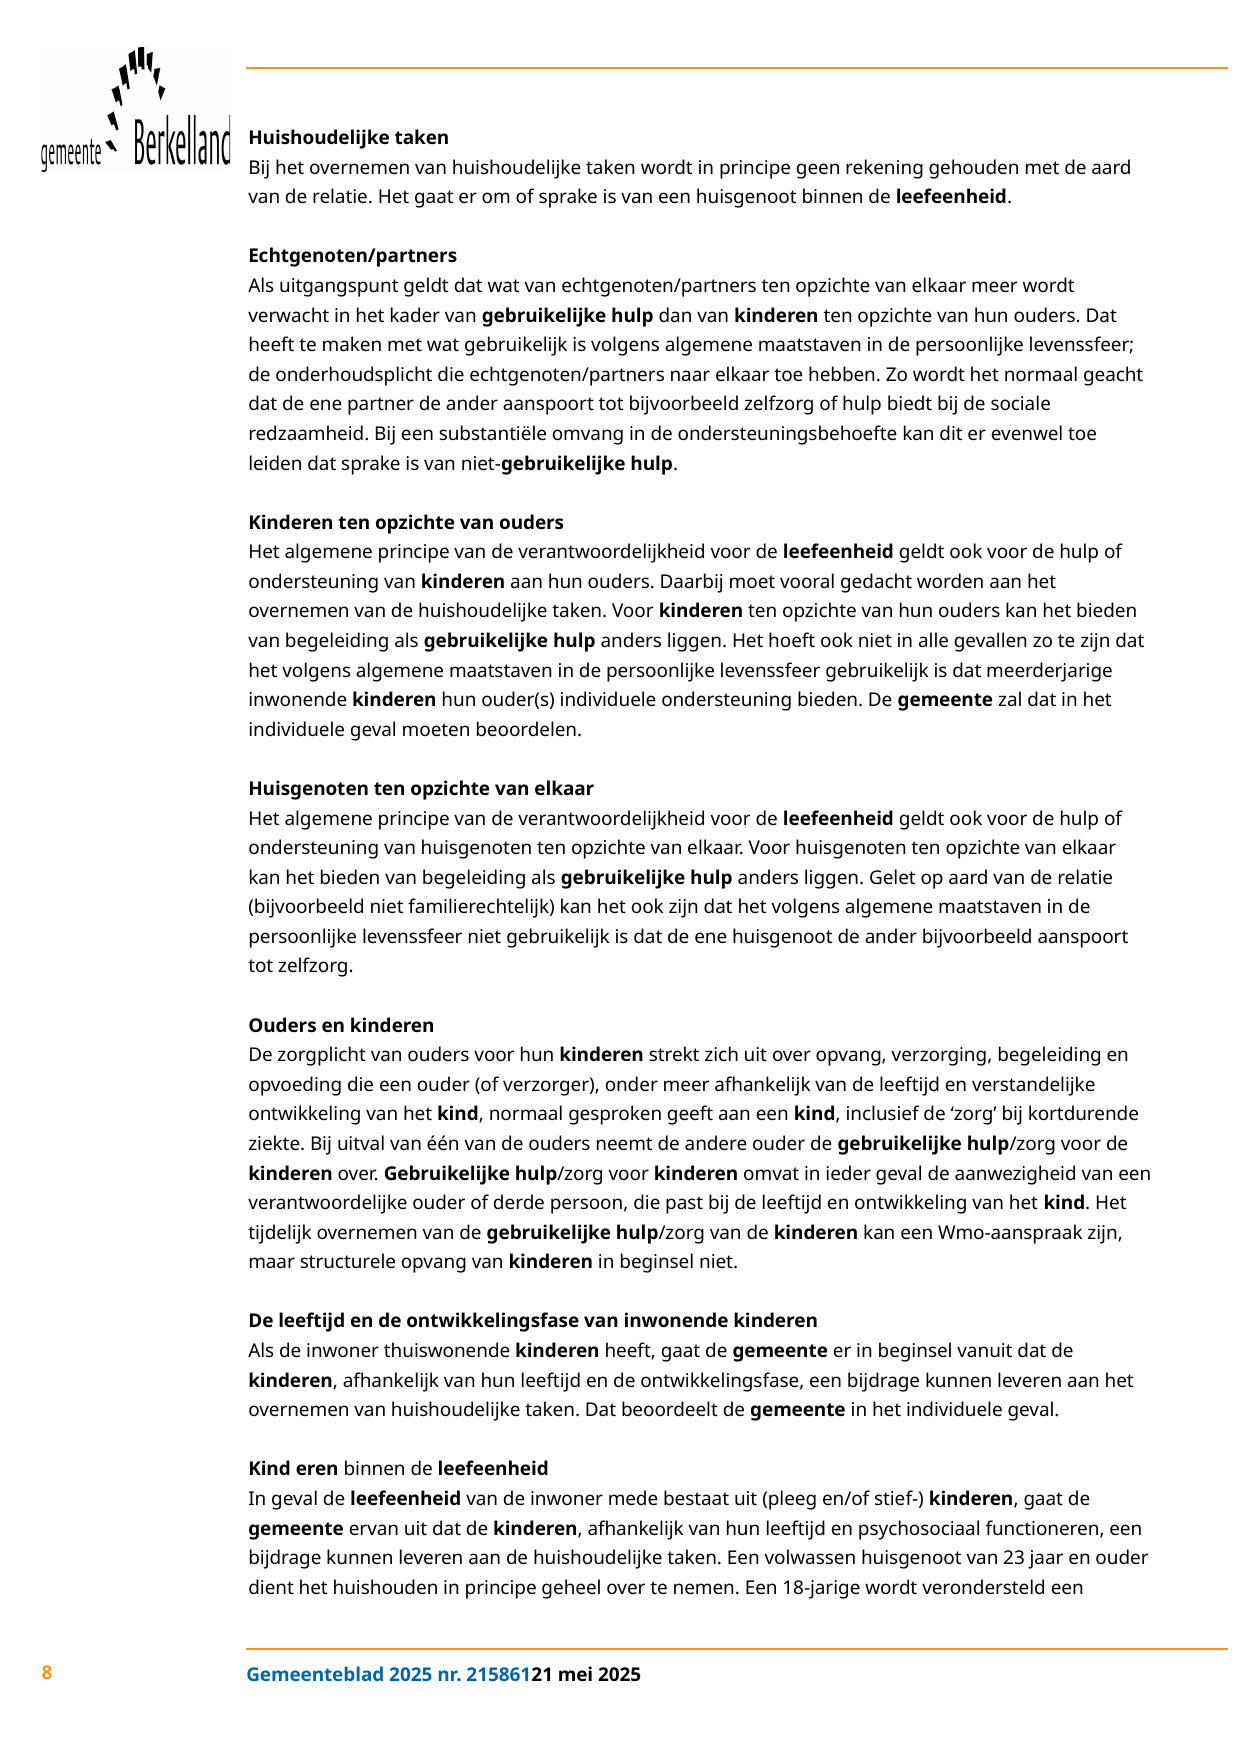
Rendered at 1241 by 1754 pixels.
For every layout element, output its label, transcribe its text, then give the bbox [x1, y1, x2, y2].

text Het algemene principe van de verantwoordelijkheid voor de leefeenheid geldt ook voor de hulp of ondersteuning van kinderen aan hun ouders. Daarbij moet vooral gedacht worden aan het overnemen van de huishoudelijke taken. Voor kinderen ten opzichte van hun ouders kan het bieden van begeleiding als gebruikelijke hulp anders liggen. Het hoeft ook niet in alle gevallen zo te zijn dat het volgens algemene maatstaven in de persoonlijke levenssfeer gebruikelijk is dat meerderjarige inwonende kinderen hun ouder(s) individuele ondersteuning bieden. De gemeente zal dat in het individuele geval moeten beoordelen. [248, 538, 1152, 742]
text Ouders en kinderen [248, 1012, 1152, 1038]
text In geval de leefeenheid van de inwoner mede bestaat uit (pleeg en/of stief-) kinderen, gaat de gemeente ervan uit dat de kinderen, afhankelijk van hun leeftijd en psychosociaal functioneren, een bijdrage kunnen leveren aan de huishoudelijke taken. Een volwassen huisgenoot van 23 jaar en ouder dient het huishouden in principe geheel over te nemen. Een 18-jarige wordt verondersteld een [248, 1485, 1152, 1600]
text De leeftijd en de ontwikkelingsfase van inwonende kinderen [248, 1308, 1152, 1333]
text Huisgenoten ten opzichte van elkaar [248, 775, 1152, 801]
picture [41, 47, 231, 172]
text Als de inwoner thuiswonende kinderen heeft, gaat de gemeente er in beginsel vanuit dat de kinderen, afhankelijk van hun leeftijd en de ontwikkelingsfase, een bijdrage kunnen leveren aan het overnemen van huishoudelijke taken. Dat beoordeelt de gemeente in het individuele geval. [248, 1337, 1152, 1422]
text Echtgenoten/partners [248, 243, 1152, 268]
text Kinderen ten opzichte van ouders [248, 509, 1152, 535]
text Bij het overnemen van huishoudelijke taken wordt in principe geen rekening gehouden met de aard van de relatie. Het gaat er om of sprake is van een huisgenoot binnen de leefeenheid. [248, 154, 1152, 209]
text Het algemene principe van de verantwoordelijkheid voor de leefeenheid geldt ook voor de hulp of ondersteuning van huisgenoten ten opzichte van elkaar. Voor huisgenoten ten opzichte van elkaar kan het bieden van begeleiding als gebruikelijke hulp anders liggen. Gelet op aard van de relatie (bijvoorbeeld niet familierechtelijk) kan het ook zijn dat het volgens algemene maatstaven in de persoonlijke levenssfeer niet gebruikelijk is dat de ene huisgenoot de ander bijvoorbeeld aanspoort tot zelfzorg. [248, 805, 1152, 978]
text De zorgplicht van ouders voor hun kinderen strekt zich uit over opvang, verzorging, begeleiding en opvoeding die een ouder (of verzorger), onder meer afhankelijk van de leeftijd en verstandelijke ontwikkeling van het kind, normaal gesproken geeft aan een kind, inclusief de ‘zorg’ bij kortdurende ziekte. Bij uitval van één van de ouders neemt de andere ouder de gebruikelijke hulp/zorg voor de kinderen over. Gebruikelijke hulp/zorg voor kinderen omvat in ieder geval de aanwezigheid van een verantwoordelijke ouder of derde persoon, die past bij de leeftijd en ontwikkeling van het kind. Het tijdelijk overnemen van de gebruikelijke hulp/zorg van de kinderen kan een Wmo-aanspraak zijn, maar structurele opvang van kinderen in beginsel niet. [248, 1041, 1152, 1274]
text Als uitgangspunt geldt dat wat van echtgenoten/partners ten opzichte van elkaar meer wordt verwacht in het kader van gebruikelijke hulp dan van kinderen ten opzichte van hun ouders. Dat heeft te maken met wat gebruikelijk is volgens algemene maatstaven in de persoonlijke levenssfeer; de onderhoudsplicht die echtgenoten/partners naar elkaar toe hebben. Zo wordt het normaal geacht dat de ene partner de ander aanspoort tot bijvoorbeeld zelfzorg of hulp biedt bij de sociale redzaamheid. Bij een substantiële omvang in de ondersteuningsbehoefte kan dit er evenwel toe leiden dat sprake is van niet-gebruikelijke hulp. [248, 272, 1152, 476]
text Huishoudelijke taken [248, 124, 1152, 150]
text Kind eren binnen de leefeenheid [248, 1456, 1152, 1481]
